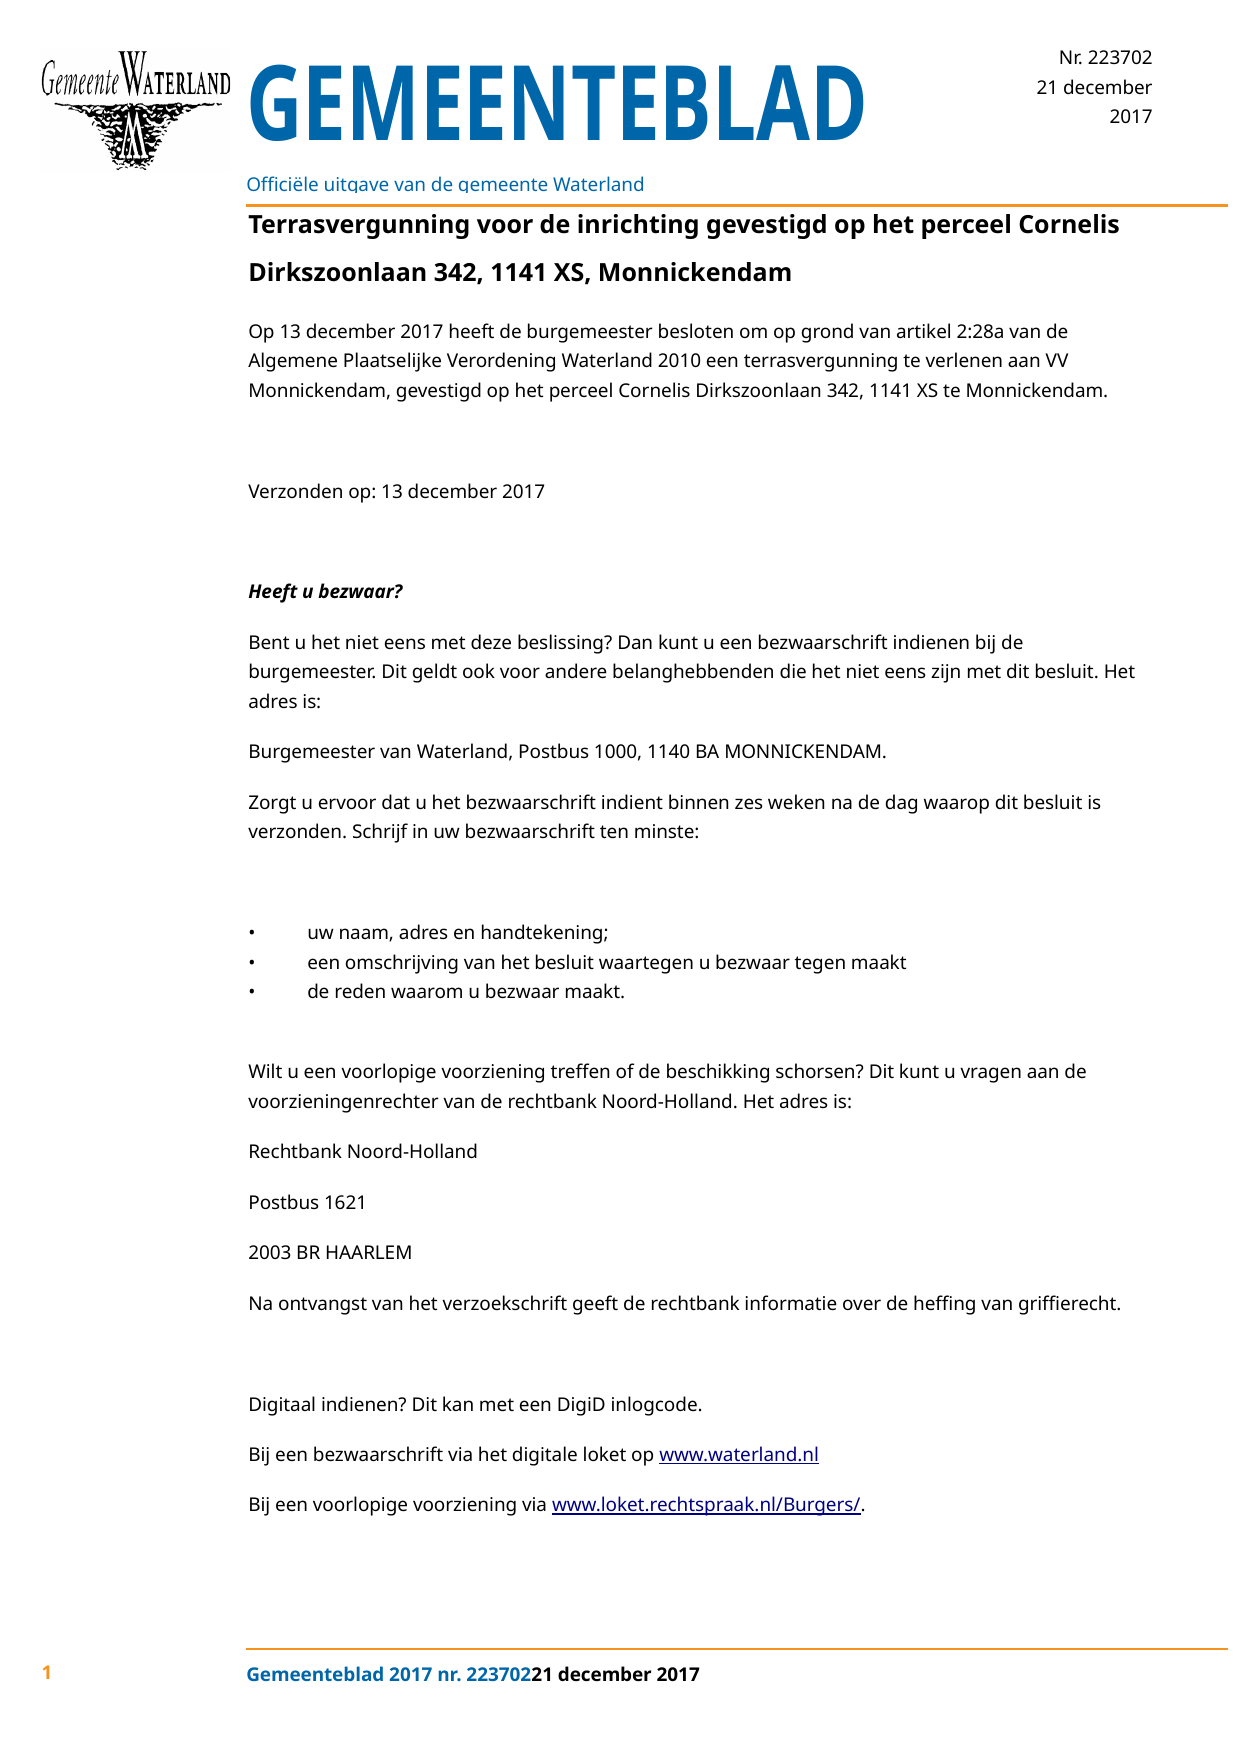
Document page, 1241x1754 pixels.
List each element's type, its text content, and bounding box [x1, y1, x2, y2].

text Zorgt u ervoor dat u het bezwaarschrift indient binnen zes weken na de dag waarop dit besluit is verzonden. Schrijf in uw bezwaarschrift ten minste: [248, 789, 1152, 844]
text Na ontvangst van het verzoekschrift geeft de rechtbank informatie over de heffing van griffierecht. [248, 1290, 1152, 1316]
list een omschrijving van het besluit waartegen u bezwaar tegen maakt [248, 949, 1152, 975]
text Heeft u bezwaar? [248, 579, 1152, 604]
text Op 13 december 2017 heeft de burgemeester besloten om op grond van artikel 2:28a van de Algemene Plaatselijke Verordening Waterland 2010 een terrasvergunning te verlenen aan VV Monnickendam, gevestigd op het perceel Cornelis Dirkszoonlaan 342, 1141 XS te Monnickendam. [248, 318, 1152, 403]
text Verzonden op: 13 december 2017 [248, 478, 1152, 504]
text Terrasvergunning voor de inrichting gevestigd op het perceel Cornelis Dirkszoonlaan 342, 1141 XS, Monnickendam [248, 207, 1152, 288]
text Digitaal indienen? Dit kan met een DigiD inlogcode. [248, 1391, 1152, 1417]
picture [41, 47, 231, 172]
text Burgemeester van Waterland, Postbus 1000, 1140 BA MONNICKENDAM. [248, 739, 1152, 764]
text Rechtbank Noord-Holland [248, 1139, 1152, 1164]
text Bent u het niet eens met deze beslissing? Dan kunt u een bezwaarschrift indienen bij de burgemeester. Dit geldt ook voor andere belanghebbenden die het niet eens zijn met dit besluit. Het adres is: [248, 629, 1152, 714]
text Bij een voorlopige voorziening via www.loket.rechtspraak.nl/Burgers/. [248, 1492, 1152, 1517]
text 2003 BR HAARLEM [248, 1239, 1152, 1265]
text Wilt u een voorlopige voorziening treffen of de beschikking schorsen? Dit kunt u vragen aan de voorzieningenrechter van de rechtbank Noord-Holland. Het adres is: [248, 1059, 1152, 1114]
text Postbus 1621 [248, 1189, 1152, 1215]
list uw naam, adres en handtekening; [248, 919, 1152, 945]
text Bij een bezwaarschrift via het digitale loket op www.waterland.nl [248, 1441, 1152, 1467]
list de reden waarom u bezwaar maakt. [248, 979, 1152, 1004]
